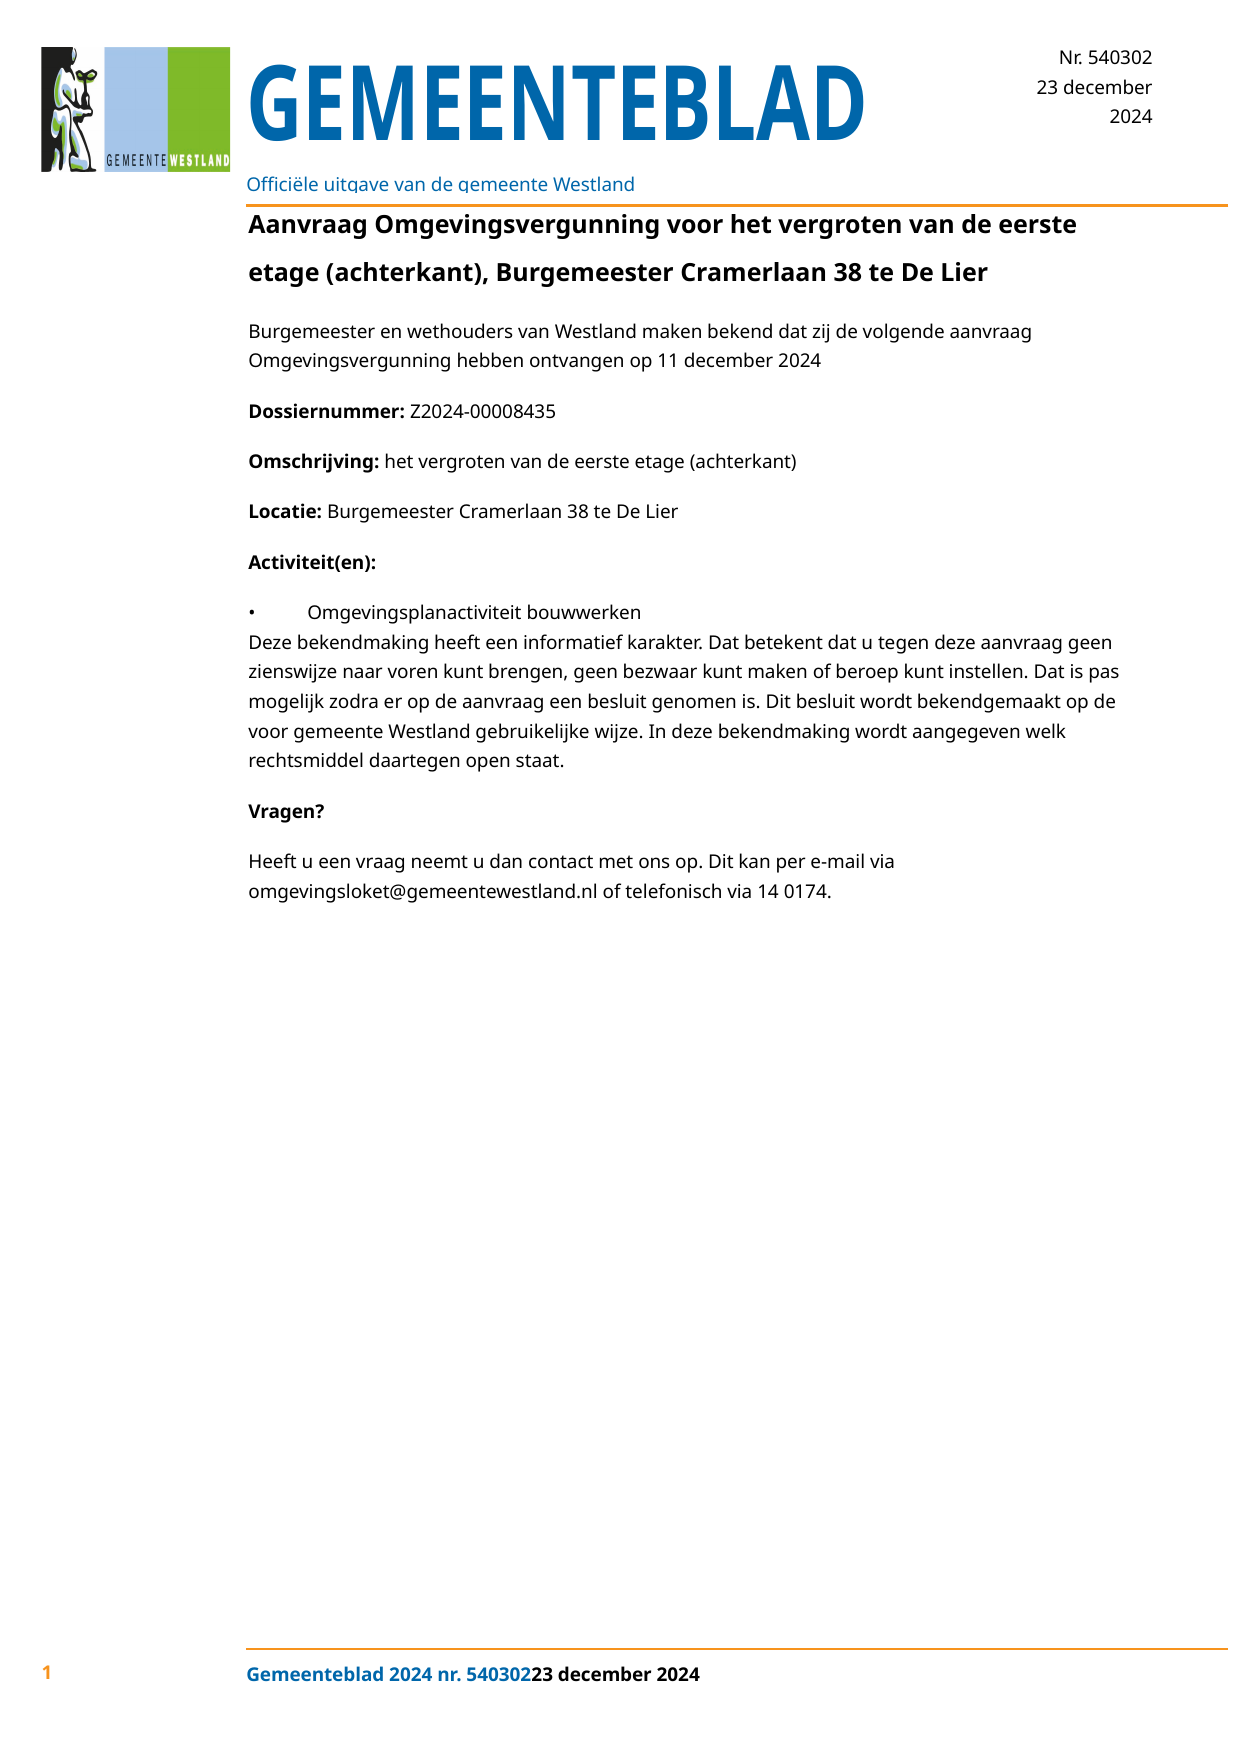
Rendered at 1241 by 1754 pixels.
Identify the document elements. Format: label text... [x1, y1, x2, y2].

text Aanvraag Omgevingsvergunning voor het vergroten van de eerste etage (achterkant), Burgemeester Cramerlaan 38 te De Lier [248, 207, 1152, 288]
text Locatie: Burgemeester Cramerlaan 38 te De Lier [248, 499, 1152, 524]
picture [41, 47, 231, 172]
text Burgemeester en wethouders van Westland maken bekend dat zij de volgende aanvraag Omgevingsvergunning hebben ontvangen op 11 december 2024 [248, 318, 1152, 373]
text Vragen? [248, 798, 1152, 824]
text Dossiernummer: Z2024-00008435 [248, 398, 1152, 424]
text Deze bekendmaking heeft een informatief karakter. Dat betekent dat u tegen deze aanvraag geen zienswijze naar voren kunt brengen, geen bezwaar kunt maken of beroep kunt instellen. Dat is pas mogelijk zodra er op de aanvraag een besluit genomen is. Dit besluit wordt bekendgemaakt op de voor gemeente Westland gebruikelijke wijze. In deze bekendmaking wordt aangegeven welk rechtsmiddel daartegen open staat. [248, 629, 1152, 773]
text Omschrijving: het vergroten van de eerste etage (achterkant) [248, 448, 1152, 474]
text Heeft u een vraag neemt u dan contact met ons op. Dit kan per e-mail via omgevingsloket@gemeentewestland.nl of telefonisch via 14 0174. [248, 848, 1152, 904]
text Activiteit(en): [248, 549, 1152, 575]
list Omgevingsplanactiviteit bouwwerken [248, 599, 1152, 625]
